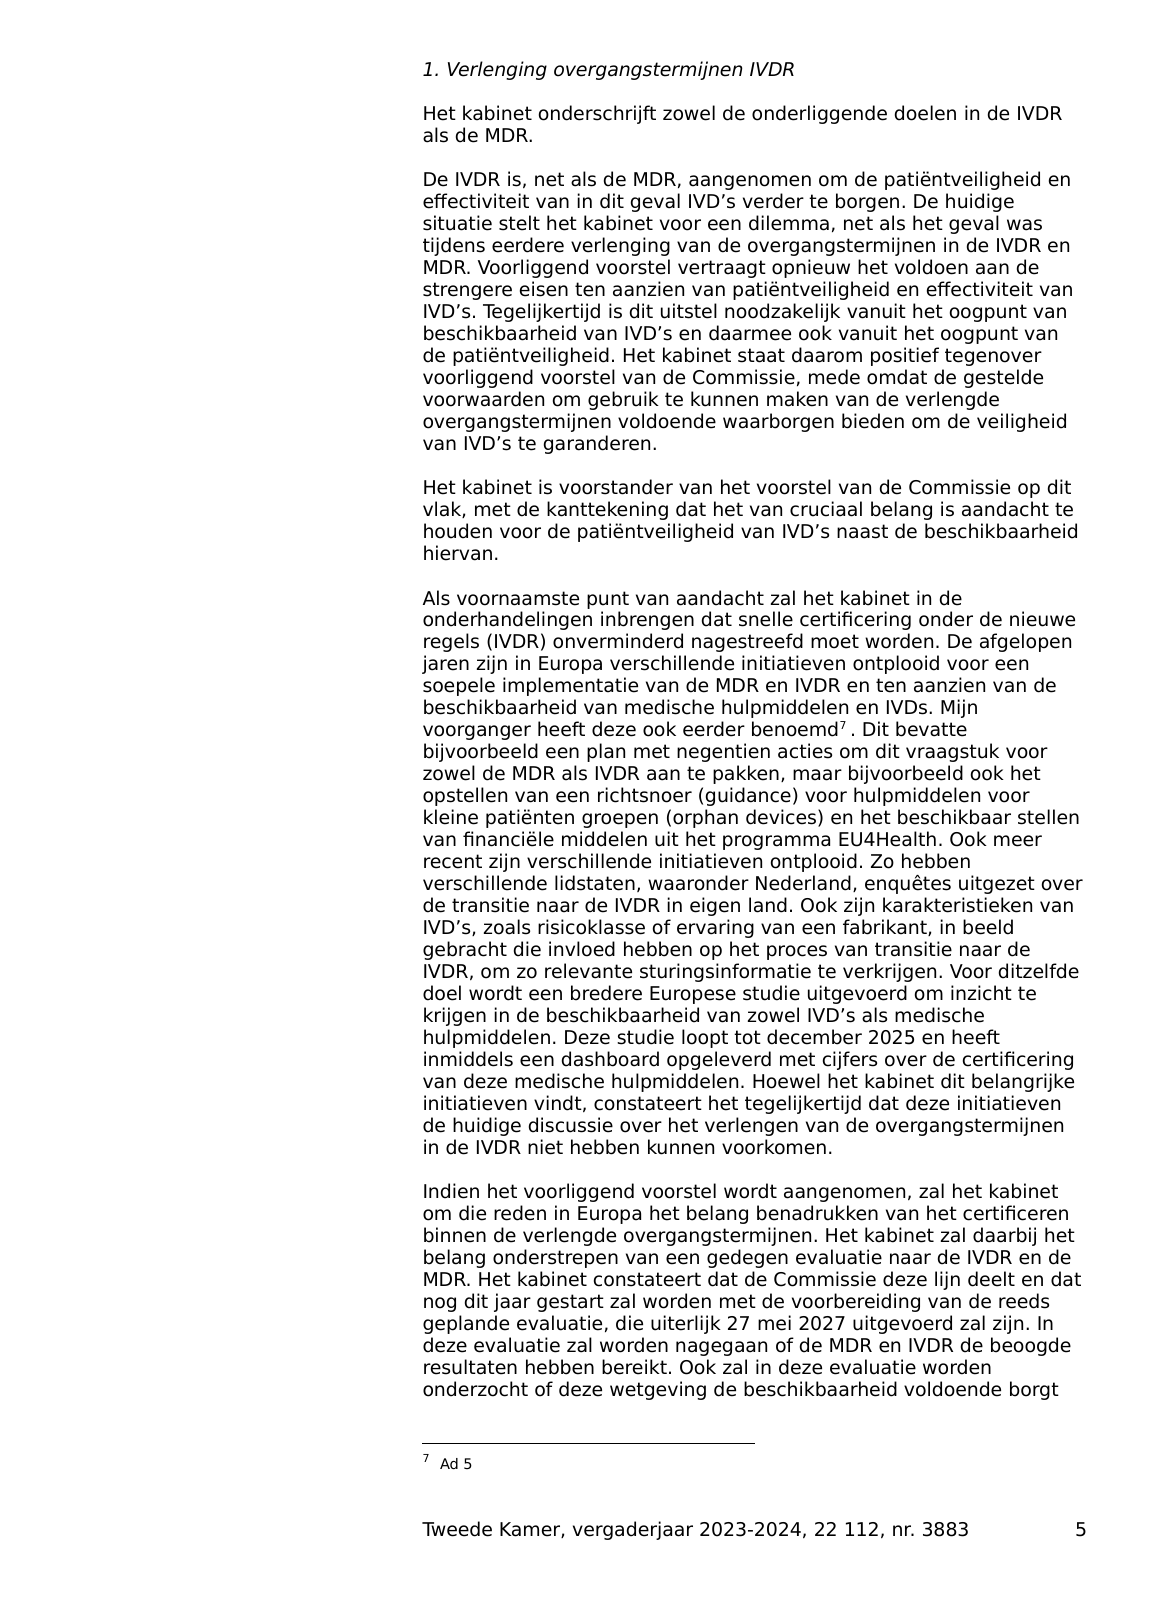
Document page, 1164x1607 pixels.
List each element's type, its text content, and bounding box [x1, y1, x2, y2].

text Als voornaamste punt van aandacht zal het kabinet in de onderhandelingen inbrengen dat snelle certificering onder de nieuwe regels (IVDR) onverminderd nagestreefd moet worden. De afgelopen jaren zijn in Europa verschillende initiatieven ontplooid voor een soepele implementatie van de MDR en IVDR en ten aanzien van de beschikbaarheid van medische hulpmiddelen en IVDs. Mijn voorganger heeft deze ook eerder benoemd. Dit bevatte bijvoorbeeld een plan met negentien acties om dit vraagstuk voor zowel de MDR als IVDR aan te pakken, maar bijvoorbeeld ook het opstellen van een richtsnoer (guidance) voor hulpmiddelen voor kleine patiënten groepen (orphan devices) en het beschikbaar stellen van financiële middelen uit het programma EU4Health. Ook meer recent zijn verschillende initiatieven ontplooid. Zo hebben verschillende lidstaten, waaronder Nederland, enquêtes uitgezet over de transitie naar de IVDR in eigen land. Ook zijn karakteristieken van IVD’s, zoals risicoklasse of ervaring van een fabrikant, in beeld gebracht die invloed hebben op het proces van transitie naar de IVDR, om zo relevante sturingsinformatie te verkrijgen. Voor ditzelfde doel wordt een bredere Europese studie uitgevoerd om inzicht te krijgen in de beschikbaarheid van zowel IVD’s als medische hulpmiddelen. Deze studie loopt tot december 2025 en heeft inmiddels een dashboard opgeleverd met cijfers over de certificering van deze medische hulpmiddelen. Hoewel het kabinet dit belangrijke initiatieven vindt, constateert het tegelijkertijd dat deze initiatieven de huidige discussie over het verlengen van de overgangstermijnen in de IVDR niet hebben kunnen voorkomen. [422, 587, 1087, 1159]
text Het kabinet onderschrijft zowel de onderliggende doelen in de IVDR als de MDR. [422, 103, 1087, 147]
text Ad 5 [422, 1452, 1087, 1474]
subtitle 1. Verlenging overgangstermijnen IVDR [422, 59, 1087, 81]
text Het kabinet is voorstander van het voorstel van de Commissie op dit vlak, met de kanttekening dat het van cruciaal belang is aandacht te houden voor de patiëntveiligheid van IVD’s naast de beschikbaarheid hiervan. [422, 477, 1087, 565]
text Indien het voorliggend voorstel wordt aangenomen, zal het kabinet om die reden in Europa het belang benadrukken van het certificeren binnen de verlengde overgangstermijnen. Het kabinet zal daarbij het belang onderstrepen van een gedegen evaluatie naar de IVDR en de MDR. Het kabinet constateert dat de Commissie deze lijn deelt en dat nog dit jaar gestart zal worden met de voorbereiding van de reeds geplande evaluatie, die uiterlijk 27 mei 2027 uitgevoerd zal zijn. In deze evaluatie zal worden nagegaan of de MDR en IVDR de beoogde resultaten hebben bereikt. Ook zal in deze evaluatie worden onderzocht of deze wetgeving de beschikbaarheid voldoende borgt [422, 1181, 1087, 1401]
text De IVDR is, net als de MDR, aangenomen om de patiëntveiligheid en effectiviteit van in dit geval IVD’s verder te borgen. De huidige situatie stelt het kabinet voor een dilemma, net als het geval was tijdens eerdere verlenging van de overgangstermijnen in de IVDR en MDR. Voorliggend voorstel vertraagt opnieuw het voldoen aan de strengere eisen ten aanzien van patiëntveiligheid en effectiviteit van IVD’s. Tegelijkertijd is dit uitstel noodzakelijk vanuit het oogpunt van beschikbaarheid van IVD’s en daarmee ook vanuit het oogpunt van de patiëntveiligheid. Het kabinet staat daarom positief tegenover voorliggend voorstel van de Commissie, mede omdat de gestelde voorwaarden om gebruik te kunnen maken van de verlengde overgangstermijnen voldoende waarborgen bieden om de veiligheid van IVD’s te garanderen. [422, 169, 1087, 455]
